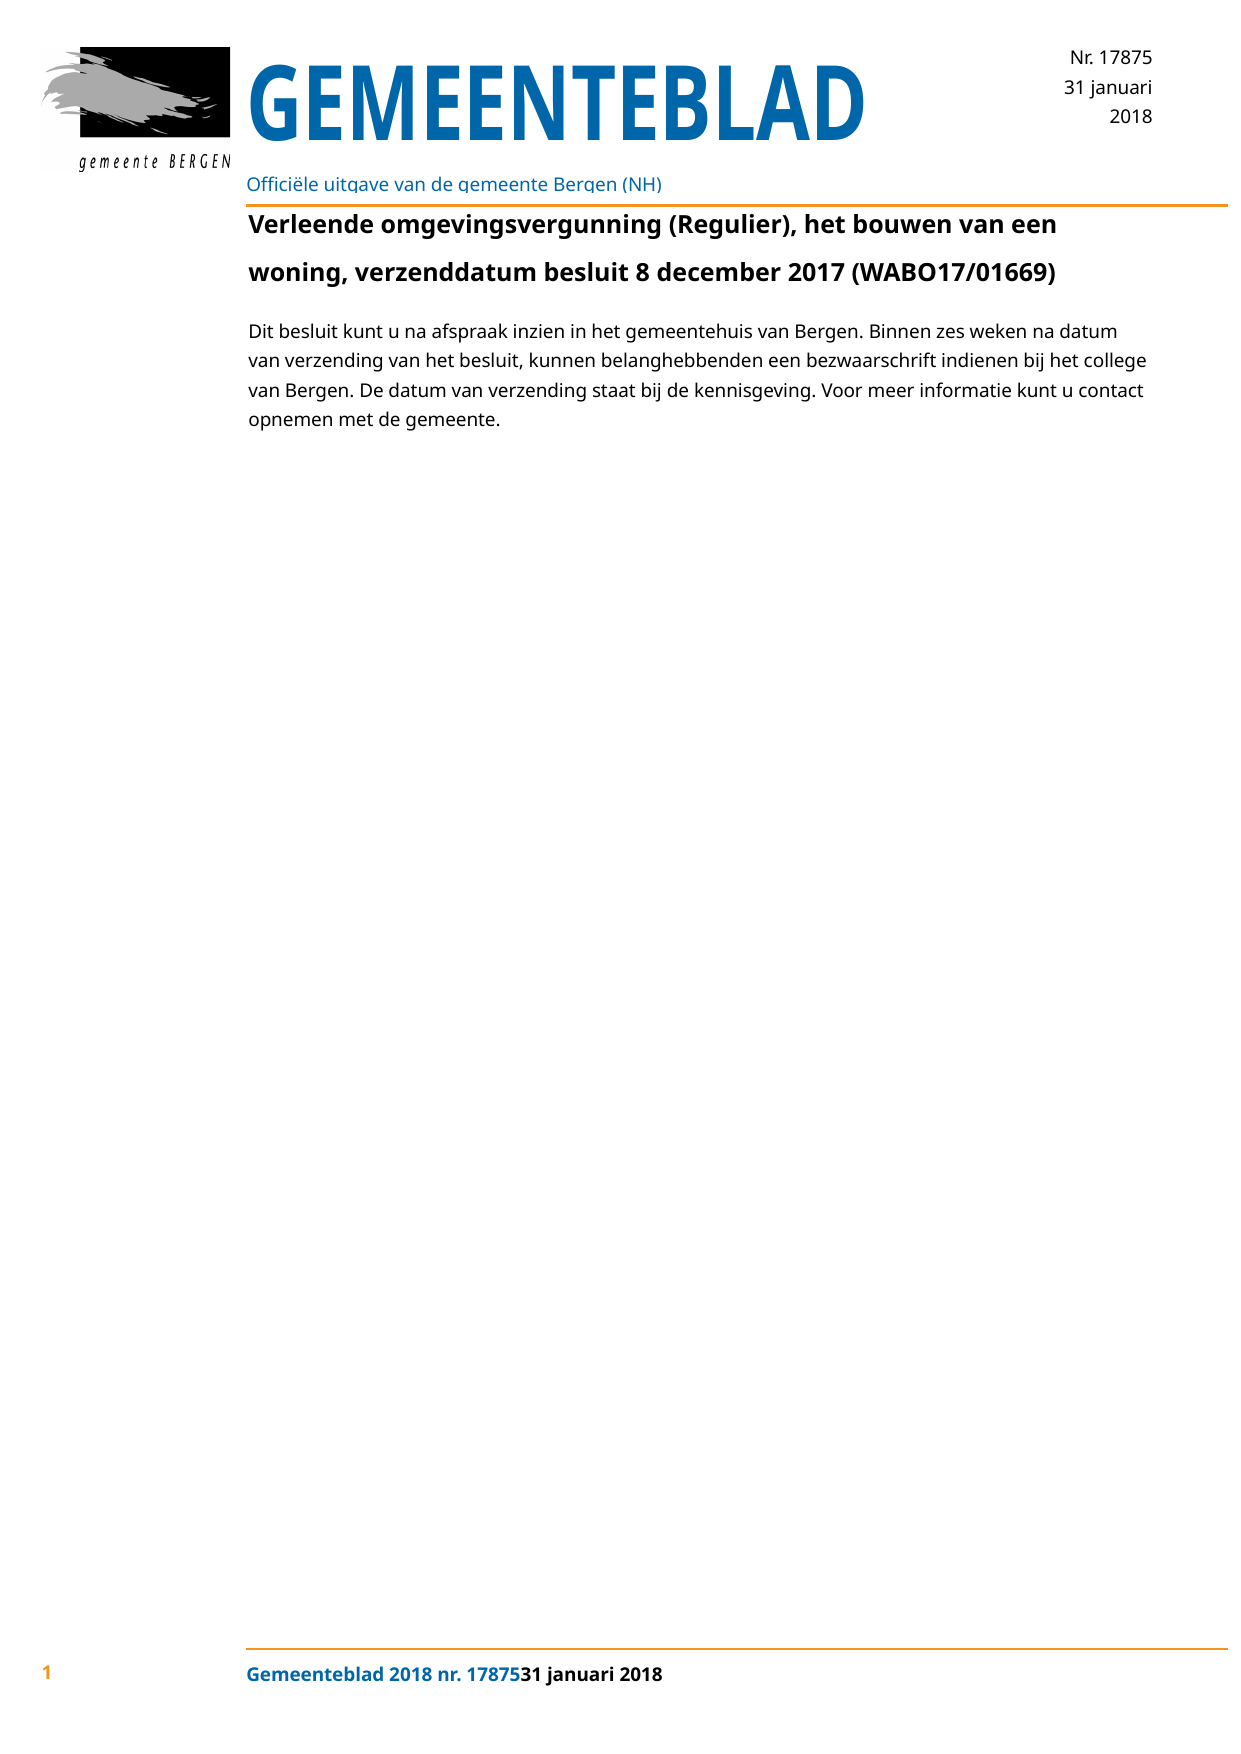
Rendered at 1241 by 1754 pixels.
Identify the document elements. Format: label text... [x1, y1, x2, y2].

text Dit besluit kunt u na afspraak inzien in het gemeentehuis van Bergen. Binnen zes weken na datum van verzending van het besluit, kunnen belanghebbenden een bezwaarschrift indienen bij het college van Bergen. De datum van verzending staat bij de kennisgeving. Voor meer informatie kunt u contact opnemen met de gemeente. [248, 318, 1152, 432]
picture [41, 47, 231, 172]
text Verleende omgevingsvergunning (Regulier), het bouwen van een woning, verzenddatum besluit 8 december 2017 (WABO17/01669) [248, 207, 1152, 288]
